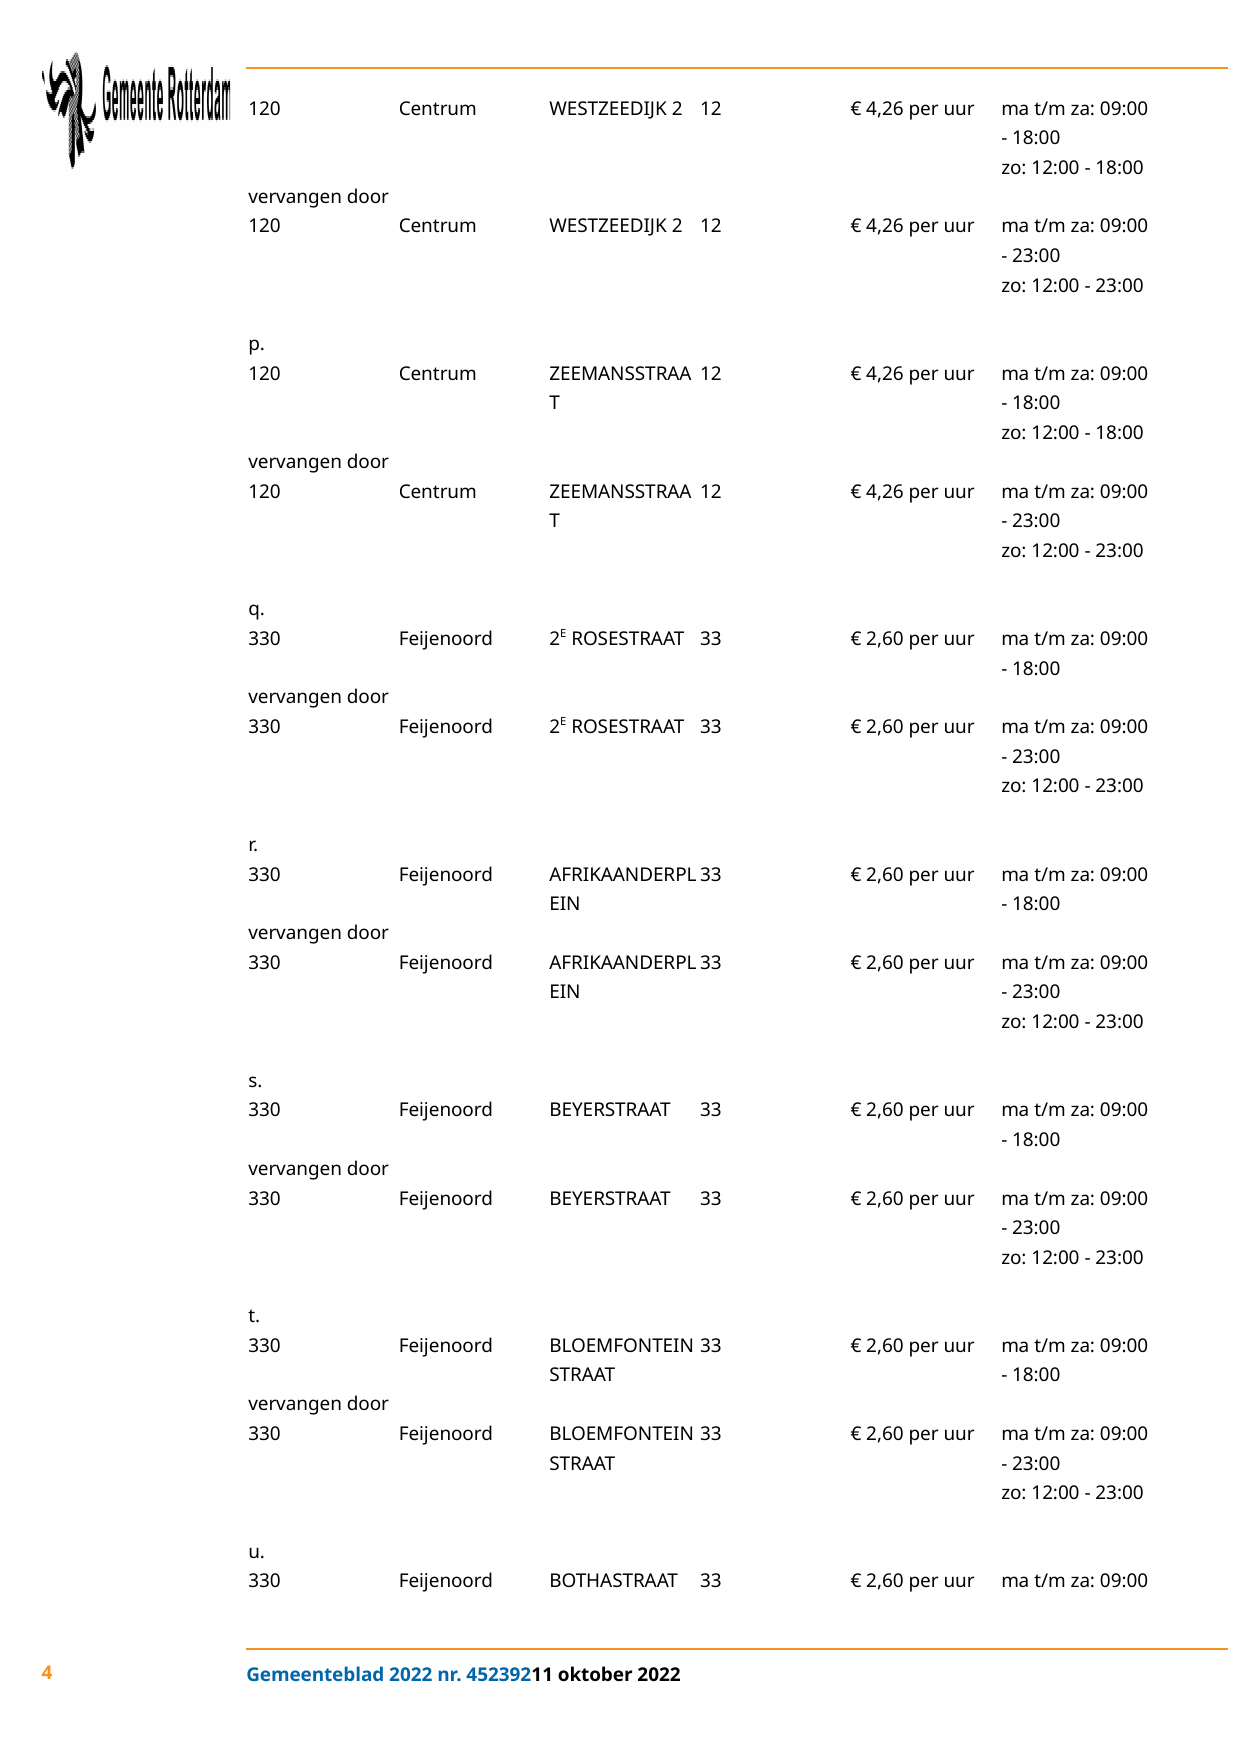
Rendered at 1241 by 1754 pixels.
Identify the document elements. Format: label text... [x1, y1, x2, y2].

table_header ZEEMANSSTRAAT [549, 478, 700, 563]
table_header 12 [700, 478, 850, 563]
text vervangen door [248, 1155, 1152, 1181]
table_header Feijenoord [399, 1096, 549, 1152]
table_header 120 [248, 95, 398, 180]
table_header ma t/m za: 09:00 [1001, 1568, 1152, 1593]
text t. [248, 1302, 1152, 1328]
table_header 33 [700, 714, 850, 798]
table_header 33 [700, 1185, 850, 1269]
table_header 33 [700, 625, 850, 681]
table_header BLOEMFONTEINSTRAAT [549, 1332, 700, 1387]
table_header ma t/m za: 09:00 - 23:00 zo: 12:00 - 23:00 [1001, 1185, 1152, 1269]
table_header 33 [700, 949, 850, 1034]
table_header BEYERSTRAAT [549, 1096, 700, 1152]
table_header ma t/m za: 09:00 - 18:00 zo: 12:00 - 18:00 [1001, 360, 1152, 445]
table_header Feijenoord [399, 1332, 549, 1387]
table_header ma t/m za: 09:00 - 18:00 [1001, 1332, 1152, 1387]
table_header € 2,60 per uur [850, 1420, 1001, 1505]
table_header ma t/m za: 09:00 - 23:00 zo: 12:00 - 23:00 [1001, 1420, 1152, 1505]
text u. [248, 1538, 1152, 1564]
table_header BEYERSTRAAT [549, 1185, 700, 1269]
table_header 2E ROSESTRAAT [549, 625, 700, 681]
table_header Feijenoord [399, 861, 549, 916]
text vervangen door [248, 919, 1152, 945]
table_header 33 [700, 1332, 850, 1387]
table_header € 4,26 per uur [850, 478, 1001, 563]
table_header AFRIKAANDERPLEIN [549, 861, 700, 916]
text r. [248, 831, 1152, 857]
table_header Centrum [399, 95, 549, 180]
table_header Centrum [399, 213, 549, 297]
table_header 330 [248, 861, 398, 916]
table_header € 4,26 per uur [850, 95, 1001, 180]
table_header € 2,60 per uur [850, 714, 1001, 798]
text vervangen door [248, 684, 1152, 709]
table_header ma t/m za: 09:00 - 23:00 zo: 12:00 - 23:00 [1001, 478, 1152, 563]
table_header € 2,60 per uur [850, 1332, 1001, 1387]
table_header AFRIKAANDERPLEIN [549, 949, 700, 1034]
table_header 33 [700, 1568, 850, 1593]
text vervangen door [248, 448, 1152, 474]
table_header ma t/m za: 09:00 - 23:00 zo: 12:00 - 23:00 [1001, 949, 1152, 1034]
table_header 33 [700, 1096, 850, 1152]
table_header ma t/m za: 09:00 - 18:00 [1001, 625, 1152, 681]
table_header BLOEMFONTEINSTRAAT [549, 1420, 700, 1505]
table_header ZEEMANSSTRAAT [549, 360, 700, 445]
table_header 330 [248, 1096, 398, 1152]
table_header ma t/m za: 09:00 - 23:00 zo: 12:00 - 23:00 [1001, 213, 1152, 297]
table_header € 2,60 per uur [850, 1185, 1001, 1269]
table_header 120 [248, 213, 398, 297]
table_header 330 [248, 1185, 398, 1269]
table_header Feijenoord [399, 714, 549, 798]
text s. [248, 1067, 1152, 1092]
text q. [248, 596, 1152, 621]
table_header 330 [248, 1568, 398, 1593]
table_header 330 [248, 625, 398, 681]
table_header € 4,26 per uur [850, 360, 1001, 445]
table_header 2E ROSESTRAAT [549, 714, 700, 798]
table_header 120 [248, 478, 398, 563]
table_header 12 [700, 213, 850, 297]
table_header 330 [248, 714, 398, 798]
table_header € 2,60 per uur [850, 949, 1001, 1034]
table_header € 2,60 per uur [850, 625, 1001, 681]
text vervangen door [248, 1391, 1152, 1416]
table_header ma t/m za: 09:00 - 18:00 [1001, 1096, 1152, 1152]
table_header € 2,60 per uur [850, 1096, 1001, 1152]
table_header Feijenoord [399, 1568, 549, 1593]
table_header WESTZEEDIJK 2 [549, 95, 700, 180]
picture [41, 47, 231, 172]
table_header Centrum [399, 360, 549, 445]
table_header Centrum [399, 478, 549, 563]
table_header WESTZEEDIJK 2 [549, 213, 700, 297]
table_header 12 [700, 360, 850, 445]
table_header 120 [248, 360, 398, 445]
table_header ma t/m za: 09:00 - 18:00 zo: 12:00 - 18:00 [1001, 95, 1152, 180]
table_header 330 [248, 949, 398, 1034]
table_header Feijenoord [399, 949, 549, 1034]
table_header ma t/m za: 09:00 - 18:00 [1001, 861, 1152, 916]
text vervangen door [248, 183, 1152, 209]
table_header Feijenoord [399, 625, 549, 681]
table_header 330 [248, 1332, 398, 1387]
table_header Feijenoord [399, 1185, 549, 1269]
table_header 330 [248, 1420, 398, 1505]
text p. [248, 330, 1152, 356]
table_header € 2,60 per uur [850, 861, 1001, 916]
table_header € 4,26 per uur [850, 213, 1001, 297]
table_header Feijenoord [399, 1420, 549, 1505]
table_header 33 [700, 1420, 850, 1505]
table_header BOTHASTRAAT [549, 1568, 700, 1593]
table_header ma t/m za: 09:00 - 23:00 zo: 12:00 - 23:00 [1001, 714, 1152, 798]
table_header € 2,60 per uur [850, 1568, 1001, 1593]
table_header 12 [700, 95, 850, 180]
table_header 33 [700, 861, 850, 916]
